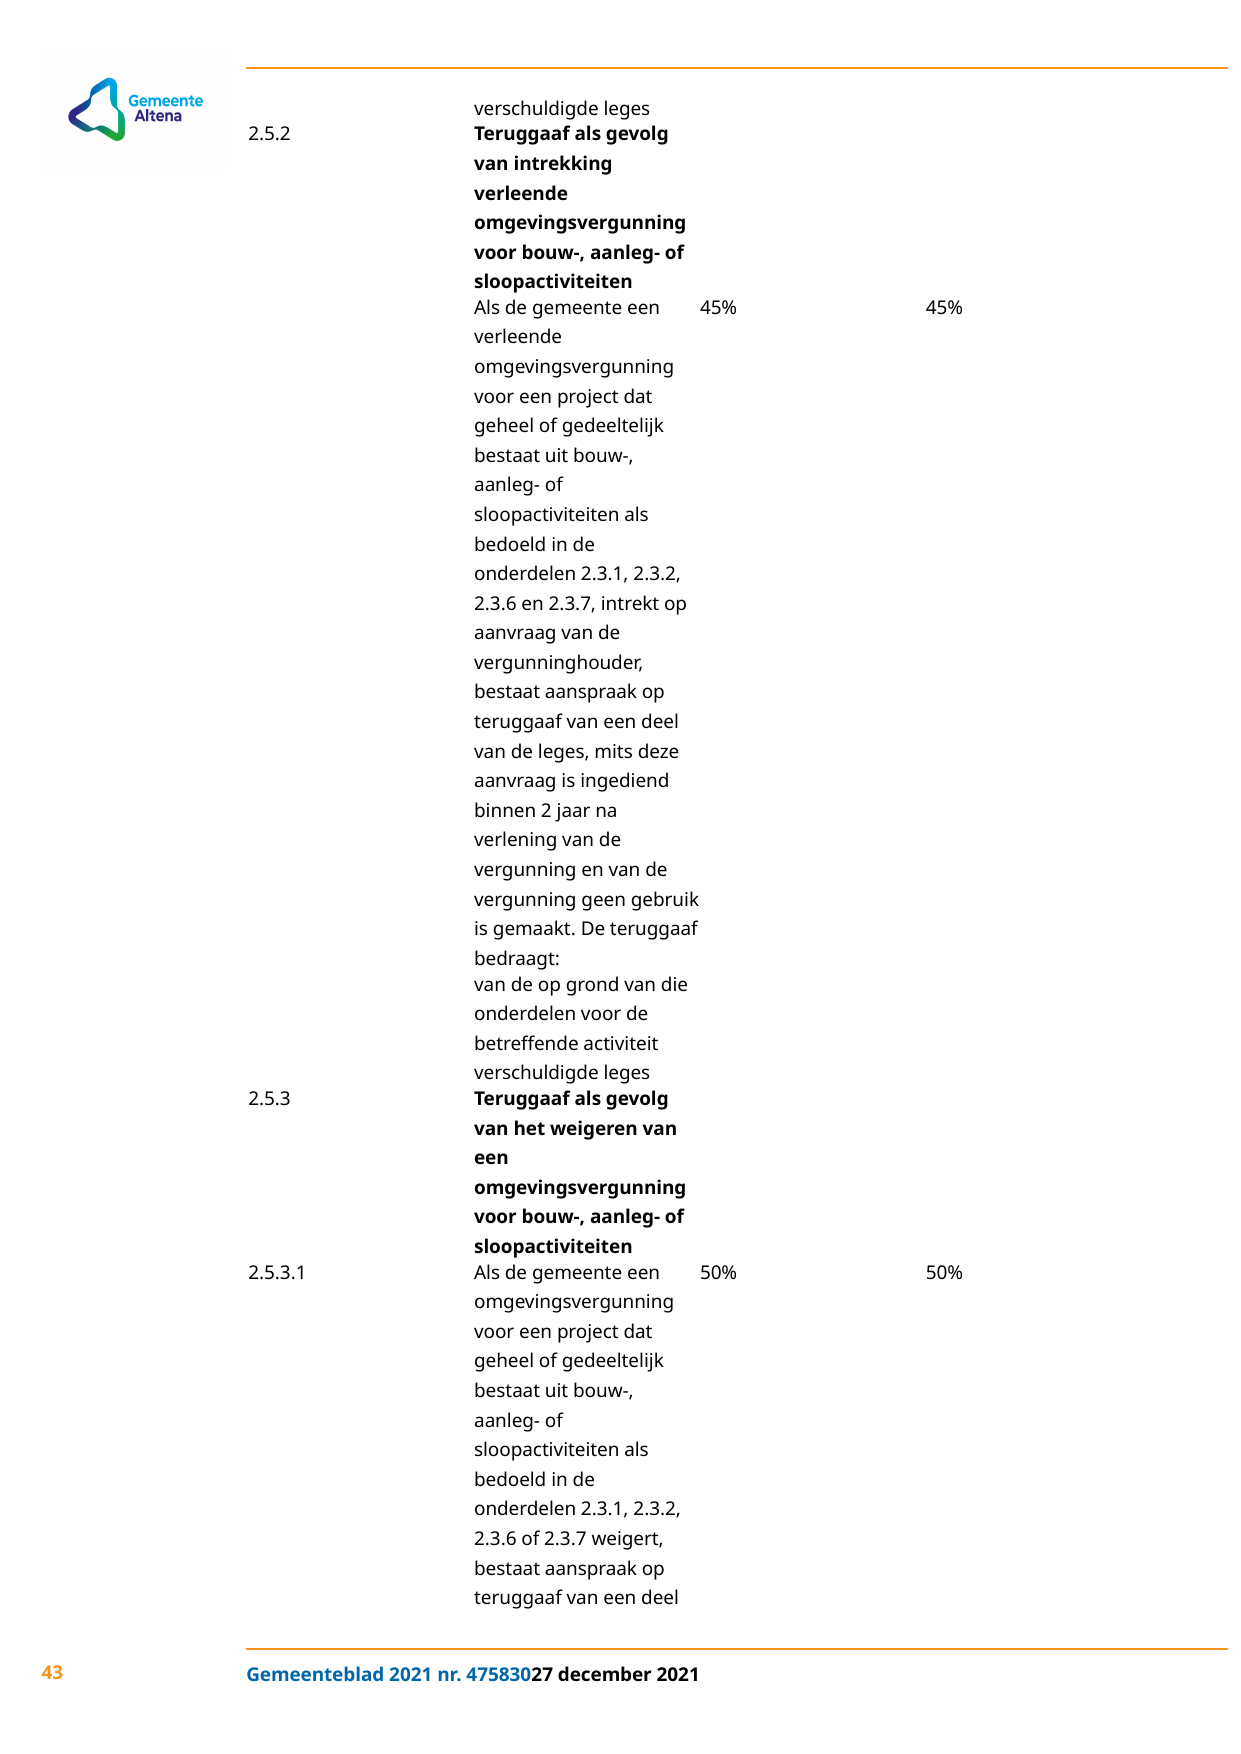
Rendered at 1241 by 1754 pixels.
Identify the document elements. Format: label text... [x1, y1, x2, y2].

table_cell 2.5.3 [248, 1085, 474, 1259]
table_cell Als de gemeente een verleende omgevingsvergunning voor een project dat geheel of gedeeltelijk bestaat uit bouw-, aanleg- of sloopactiviteiten als bedoeld in de onderdelen 2.3.1, 2.3.2, 2.3.6 en 2.3.7, intrekt op aanvraag van de vergunninghouder, bestaat aanspraak op teruggaaf van een deel van de leges, mits deze aanvraag is ingediend binnen 2 jaar na verlening van de vergunning en van de vergunning geen gebruik is gemaakt. De teruggaaf bedraagt: [474, 294, 700, 971]
table_cell [700, 121, 926, 294]
table_cell [926, 95, 1152, 121]
table_cell [248, 971, 474, 1085]
table_cell 50% [700, 1259, 926, 1610]
table_cell 45% [700, 294, 926, 971]
table_cell [700, 1085, 926, 1259]
table_cell [700, 971, 926, 1085]
picture [41, 47, 231, 172]
table_cell van de op grond van die onderdelen voor de betreffende activiteit verschuldigde leges [474, 971, 700, 1085]
table_cell Teruggaaf als gevolg van intrekking verleende omgevingsvergunning voor bouw-, aanleg- of sloopactiviteiten [474, 121, 700, 294]
table_cell [926, 971, 1152, 1085]
table_cell Teruggaaf als gevolg van het weigeren van een omgevingsvergunning voor bouw-, aanleg- of sloopactiviteiten [474, 1085, 700, 1259]
table_cell 2.5.3.1 [248, 1259, 474, 1610]
table_cell [248, 294, 474, 971]
table_cell 2.5.2 [248, 121, 474, 294]
table_cell [248, 95, 474, 121]
table_cell Als de gemeente een omgevingsvergunning voor een project dat geheel of gedeeltelijk bestaat uit bouw-, aanleg- of sloopactiviteiten als bedoeld in de onderdelen 2.3.1, 2.3.2, 2.3.6 of 2.3.7 weigert, bestaat aanspraak op teruggaaf van een deel [474, 1259, 700, 1610]
table_cell [926, 121, 1152, 294]
table_cell 50% [926, 1259, 1152, 1610]
table_cell [926, 1085, 1152, 1259]
table_cell 45% [926, 294, 1152, 971]
table_cell [700, 95, 926, 121]
table_cell verschuldigde leges [474, 95, 700, 121]
